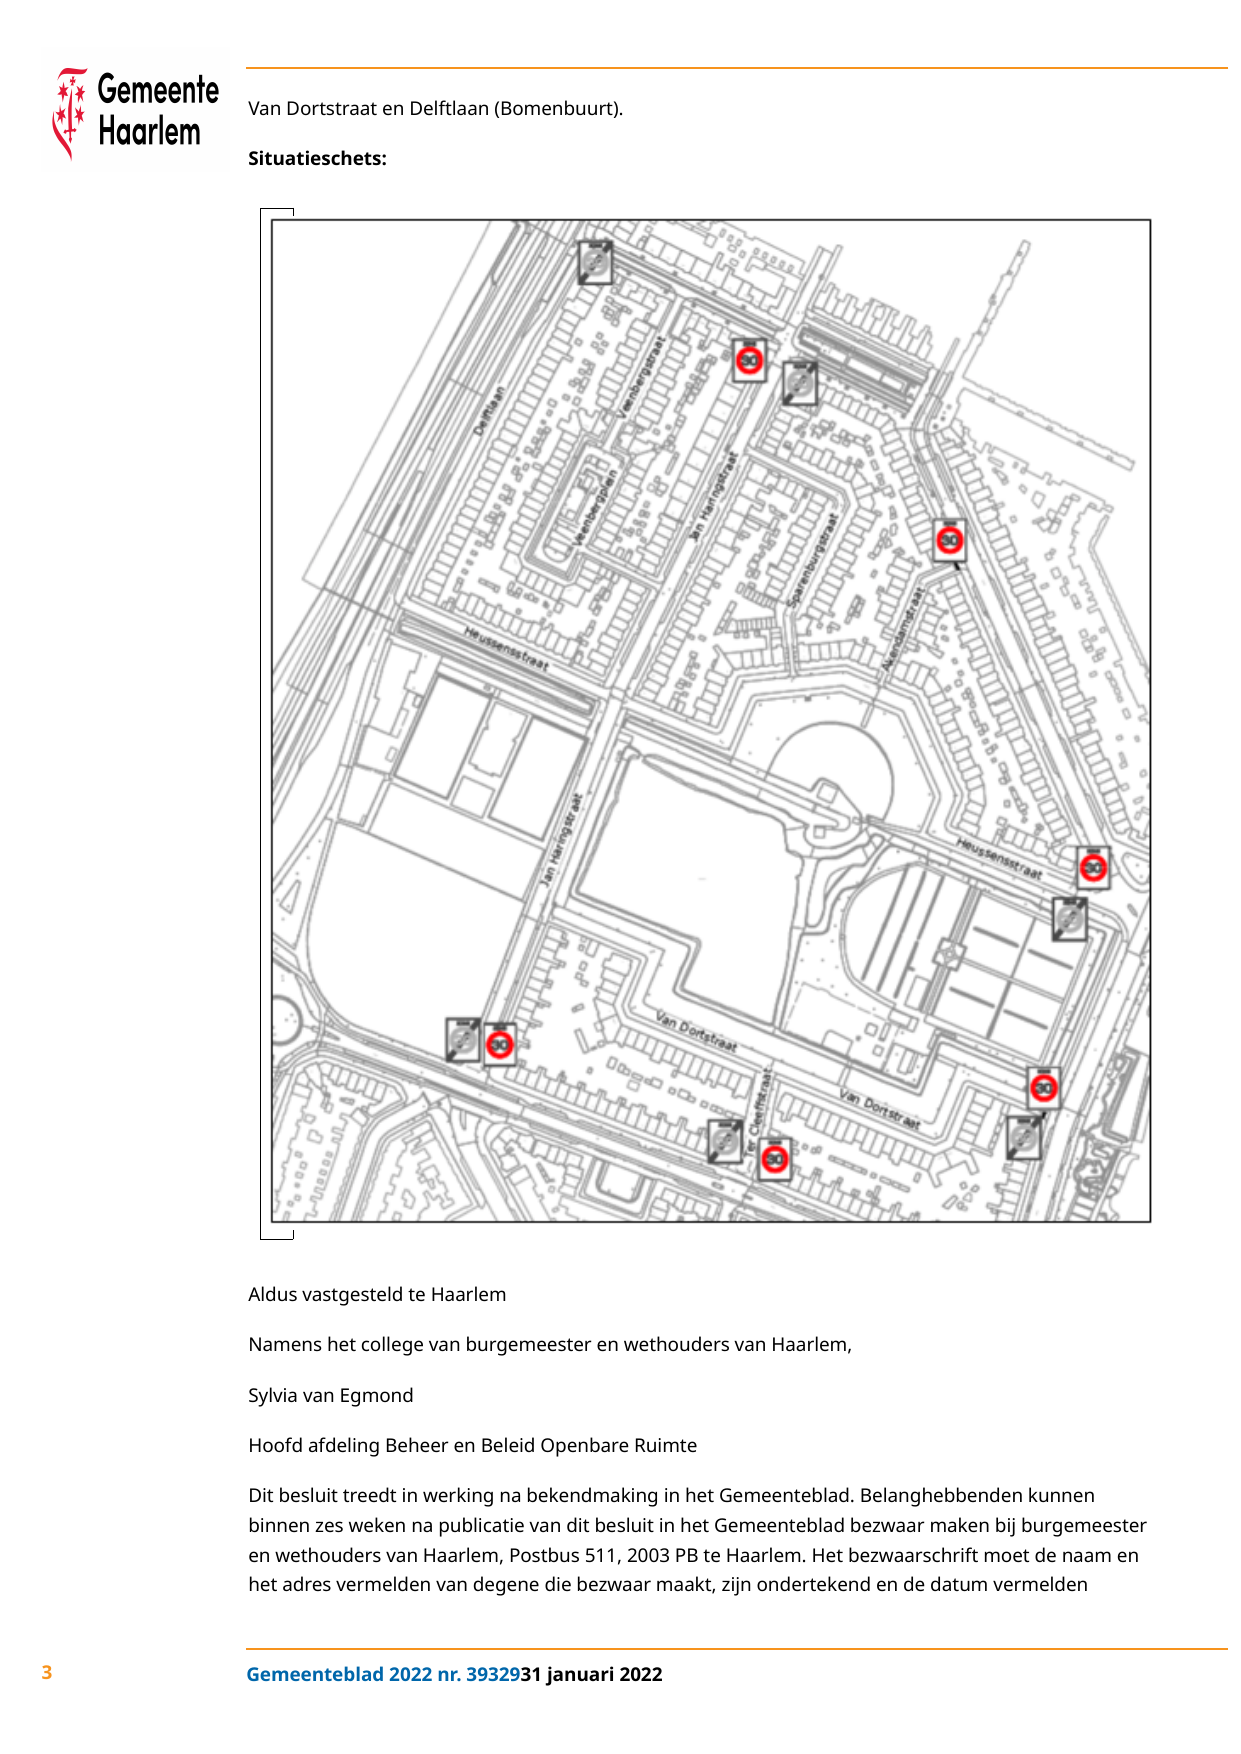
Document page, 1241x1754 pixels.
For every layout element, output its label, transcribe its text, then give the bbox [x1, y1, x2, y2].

text Situatieschets: [248, 145, 1152, 171]
picture [268, 216, 1155, 1230]
text Aldus vastgesteld te Haarlem [248, 1281, 1152, 1307]
text Dit besluit treedt in werking na bekendmaking in het Gemeenteblad. Belanghebbenden kunnen binnen zes weken na publicatie van dit besluit in het Gemeenteblad bezwaar maken bij burgemeester en wethouders van Haarlem, Postbus 511, 2003 PB te Haarlem. Het bezwaarschrift moet de naam en het adres vermelden van degene die bezwaar maakt, zijn ondertekend en de datum vermelden [248, 1483, 1152, 1597]
text Hoofd afdeling Beheer en Beleid Openbare Ruimte [248, 1432, 1152, 1458]
picture [41, 47, 231, 172]
text Namens het college van burgemeester en wethouders van Haarlem, [248, 1331, 1152, 1357]
text Van Dortstraat en Delftlaan (Bomenbuurt). [248, 95, 1152, 121]
text Sylvia van Egmond [248, 1382, 1152, 1408]
